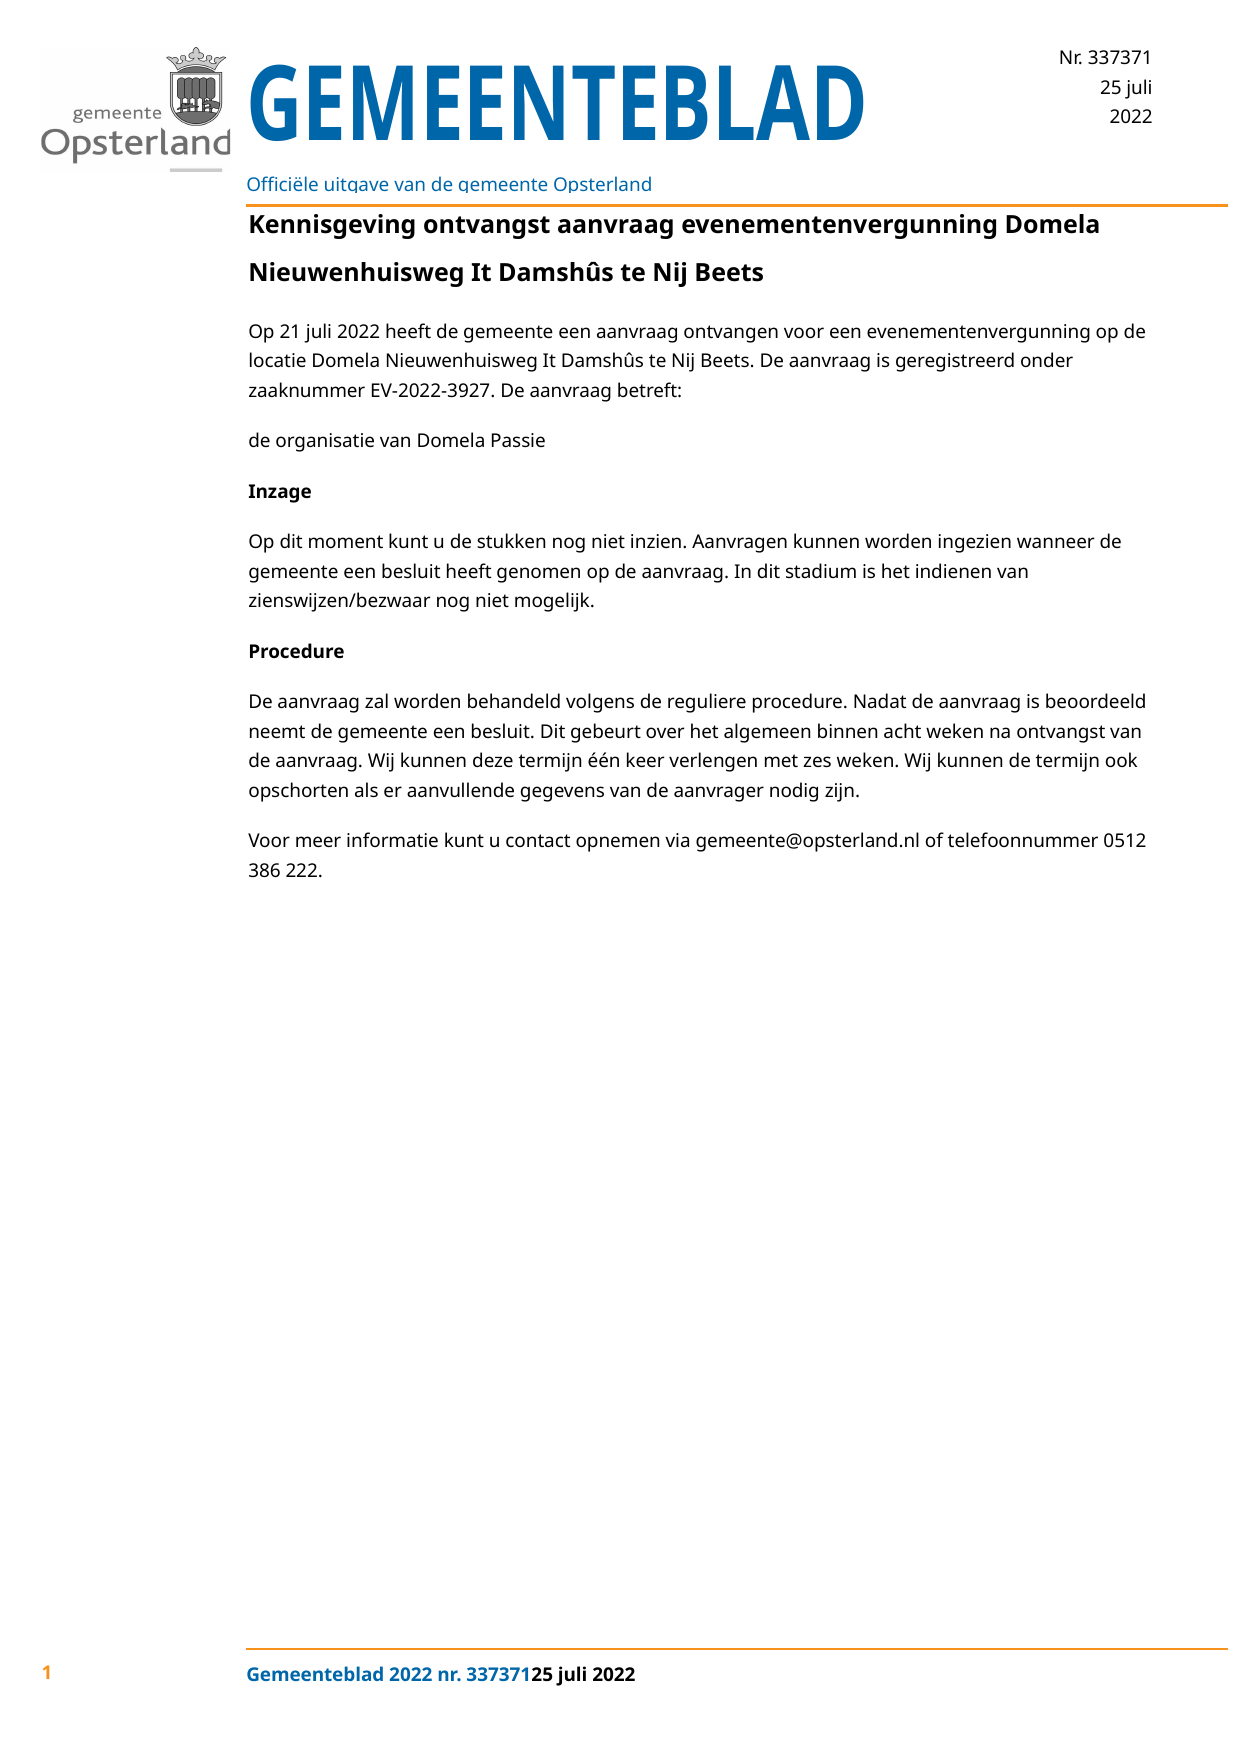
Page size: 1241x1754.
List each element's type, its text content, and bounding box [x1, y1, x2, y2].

picture [41, 47, 231, 172]
text Op 21 juli 2022 heeft de gemeente een aanvraag ontvangen voor een evenementenvergunning op de locatie Domela Nieuwenhuisweg It Damshûs te Nij Beets. De aanvraag is geregistreerd onder zaaknummer EV-2022-3927. De aanvraag betreft: [248, 318, 1152, 403]
text Voor meer informatie kunt u contact opnemen via gemeente@opsterland.nl of telefoonnummer 0512 386 222. [248, 827, 1152, 883]
text De aanvraag zal worden behandeld volgens de reguliere procedure. Nadat de aanvraag is beoordeeld neemt de gemeente een besluit. Dit gebeurt over het algemeen binnen acht weken na ontvangst van de aanvraag. Wij kunnen deze termijn één keer verlengen met zes weken. Wij kunnen de termijn ook opschorten als er aanvullende gegevens van de aanvrager nodig zijn. [248, 688, 1152, 803]
text de organisatie van Domela Passie [248, 427, 1152, 453]
text Inzage [248, 478, 1152, 504]
text Op dit moment kunt u de stukken nog niet inzien. Aanvragen kunnen worden ingezien wanneer de gemeente een besluit heeft genomen op de aanvraag. In dit stadium is het indienen van zienswijzen/bezwaar nog niet mogelijk. [248, 528, 1152, 613]
text Kennisgeving ontvangst aanvraag evenementenvergunning Domela Nieuwenhuisweg It Damshûs te Nij Beets [248, 207, 1152, 288]
text Procedure [248, 638, 1152, 664]
